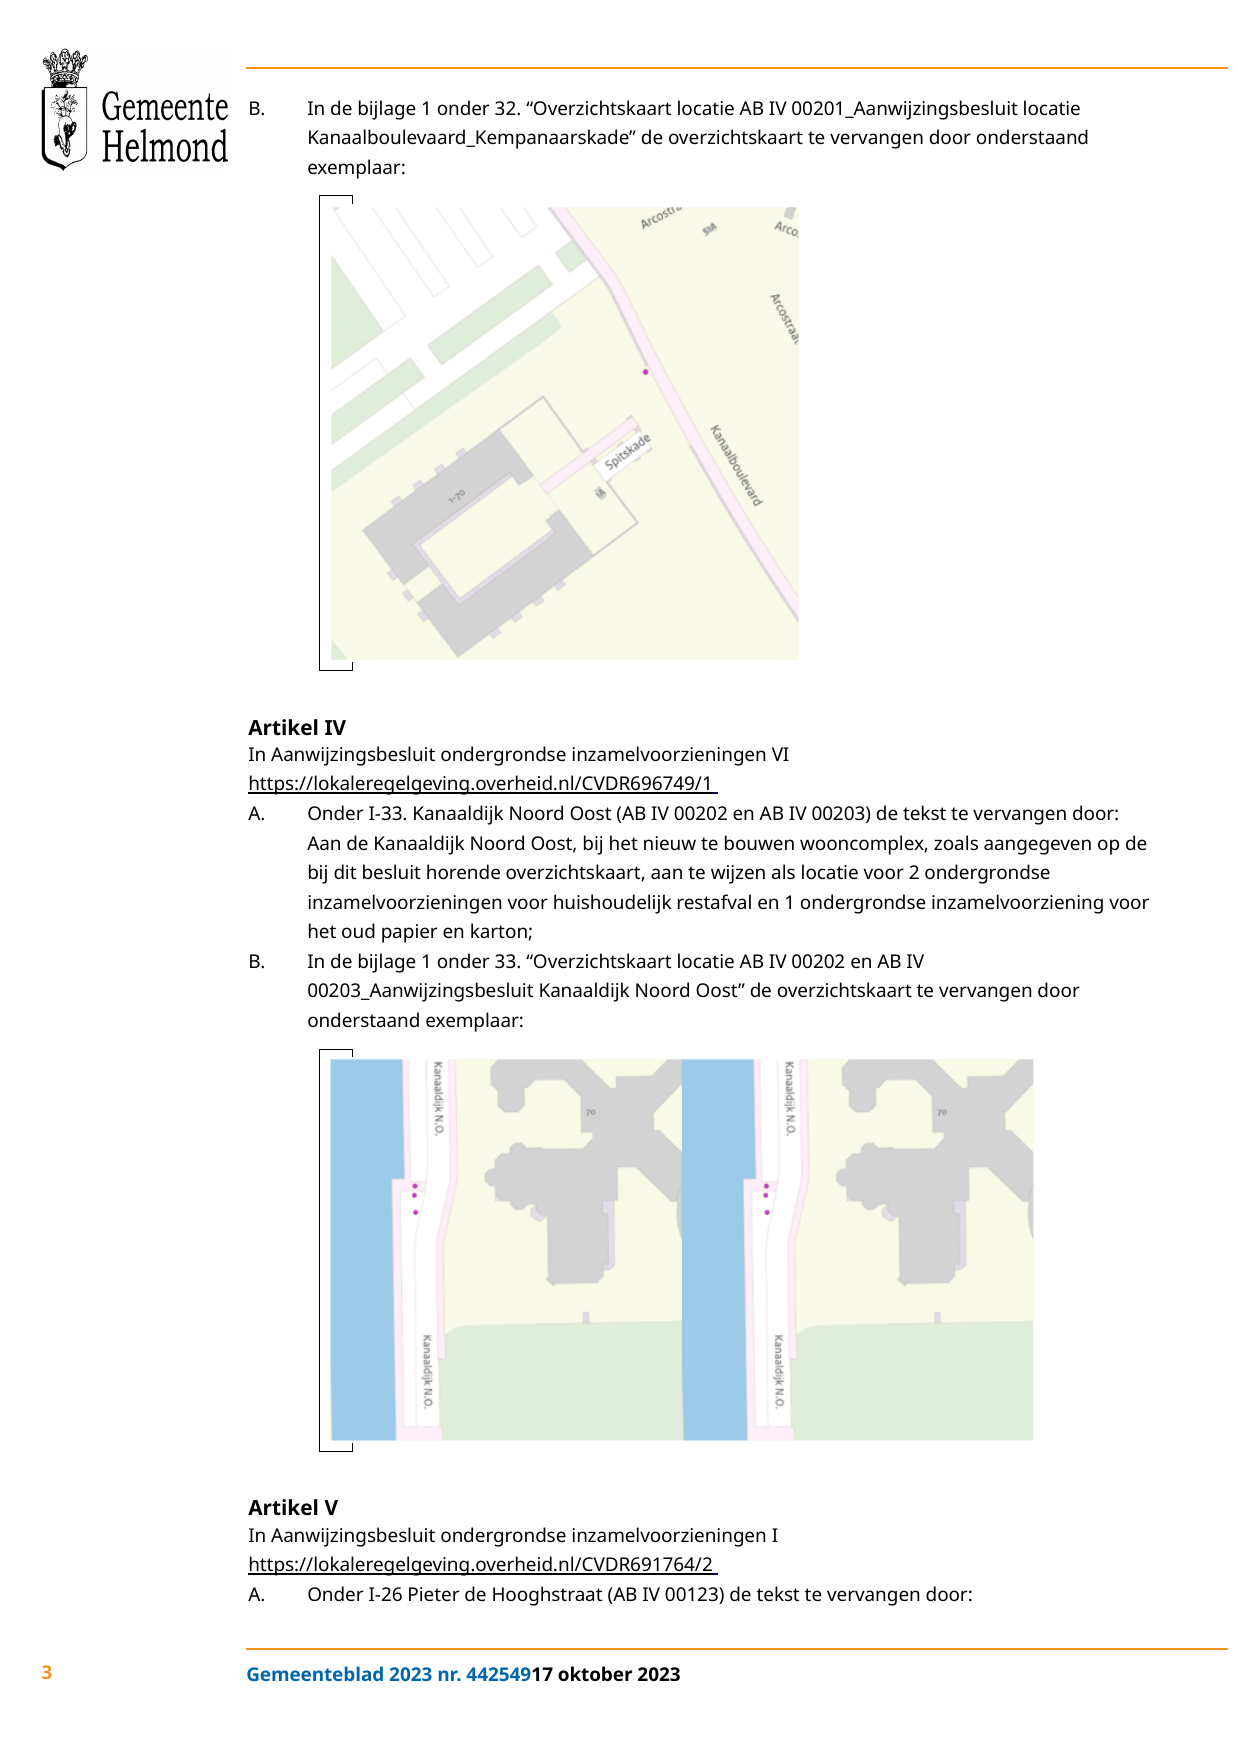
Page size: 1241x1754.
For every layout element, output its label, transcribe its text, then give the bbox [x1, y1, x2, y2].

text In Aanwijzingsbesluit ondergrondse inzamelvoorzieningen I [248, 1522, 1152, 1547]
list In de bijlage 1 onder 32. “Overzichtskaart locatie AB IV 00201_Aanwijzingsbesluit locatie Kanaalboulevaard_Kempanaarskade” de overzichtskaart te vervangen door onderstaand exemplaar: [248, 95, 1152, 180]
list Aan de Kanaaldijk Noord Oost, bij het nieuw te bouwen wooncomplex, zoals aangegeven op de bij dit besluit horende overzichtskaart, aan te wijzen als locatie voor 2 ondergrondse inzamelvoorzieningen voor huishoudelijk restafval en 1 ondergrondse inzamelvoorziening voor het oud papier en karton; [248, 830, 1152, 944]
list Onder I-33. Kanaaldijk Noord Oost (AB IV 00202 en AB IV 00203) de tekst te vervangen door: [248, 800, 1152, 826]
list Onder I-26 Pieter de Hooghstraat (AB IV 00123) de tekst te vervangen door: [248, 1581, 1152, 1607]
text Artikel IV [248, 713, 1152, 741]
text https://lokaleregelgeving.overheid.nl/CVDR696749/1 [248, 771, 1152, 796]
text https://lokaleregelgeving.overheid.nl/CVDR691764/2 [248, 1551, 1152, 1577]
text Artikel V [248, 1493, 1152, 1522]
picture [41, 47, 231, 172]
picture [327, 1057, 1037, 1443]
text In Aanwijzingsbesluit ondergrondse inzamelvoorzieningen VI [248, 741, 1152, 767]
list In de bijlage 1 onder 33. “Overzichtskaart locatie AB IV 00202 en AB IV 00203_Aanwijzingsbesluit Kanaaldijk Noord Oost” de overzichtskaart te vervangen door onderstaand exemplaar: [248, 948, 1152, 1033]
picture [327, 204, 801, 662]
